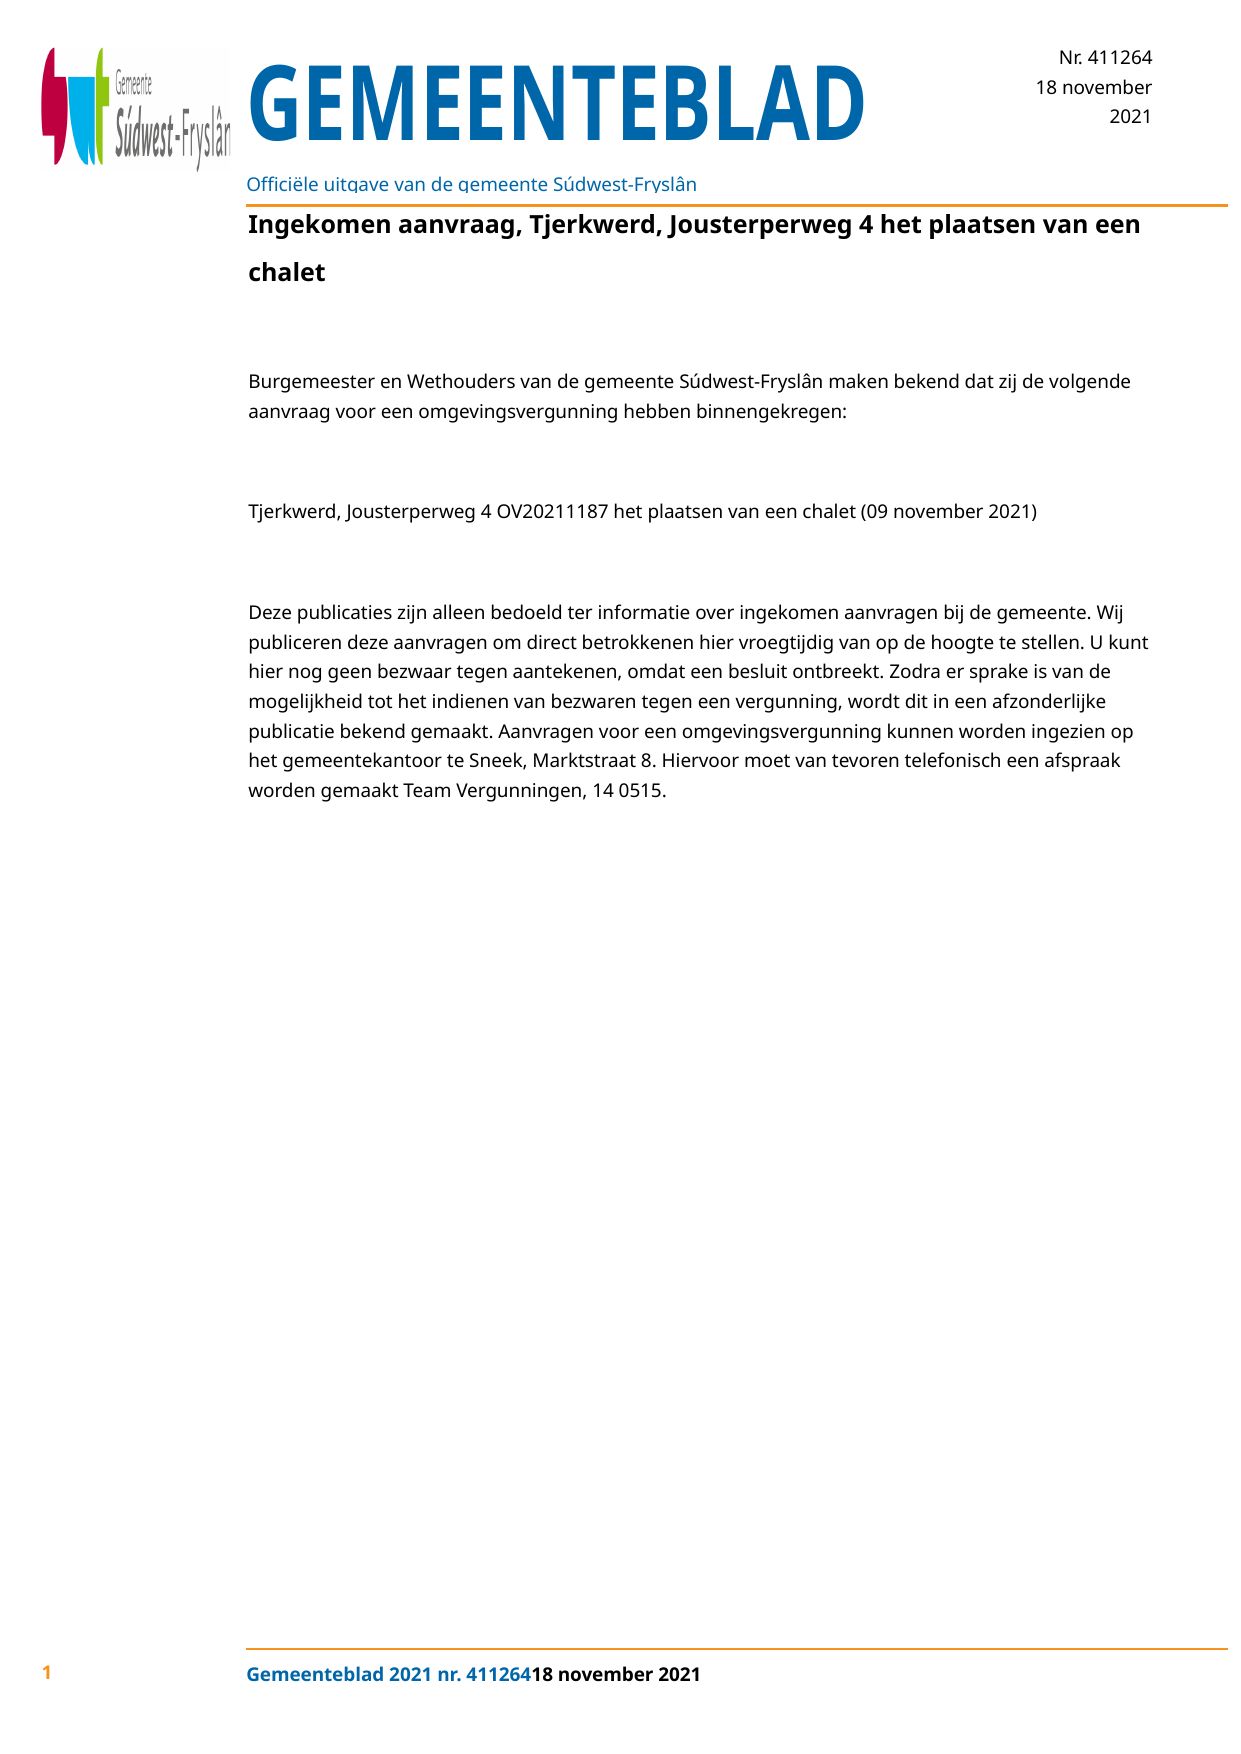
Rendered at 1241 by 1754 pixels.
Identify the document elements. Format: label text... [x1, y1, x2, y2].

text Ingekomen aanvraag, Tjerkwerd, Jousterperweg 4 het plaatsen van een chalet [248, 207, 1152, 288]
text Tjerkwerd, Jousterperweg 4 OV20211187 het plaatsen van een chalet (09 november 2021) [248, 499, 1152, 524]
text Deze publicaties zijn alleen bedoeld ter informatie over ingekomen aanvragen bij de gemeente. Wij publiceren deze aanvragen om direct betrokkenen hier vroegtijdig van op de hoogte te stellen. U kunt hier nog geen bezwaar tegen aantekenen, omdat een besluit ontbreekt. Zodra er sprake is van de mogelijkheid tot het indienen van bezwaren tegen een vergunning, wordt dit in een afzonderlijke publicatie bekend gemaakt. Aanvragen voor een omgevingsvergunning kunnen worden ingezien op het gemeentekantoor te Sneek, Marktstraat 8. Hiervoor moet van tevoren telefonisch een afspraak worden gemaakt Team Vergunningen, 14 0515. [248, 599, 1152, 803]
picture [41, 47, 231, 172]
text Burgemeester en Wethouders van de gemeente Súdwest-Fryslân maken bekend dat zij de volgende aanvraag voor een omgevingsvergunning hebben binnengekregen: [248, 368, 1152, 424]
